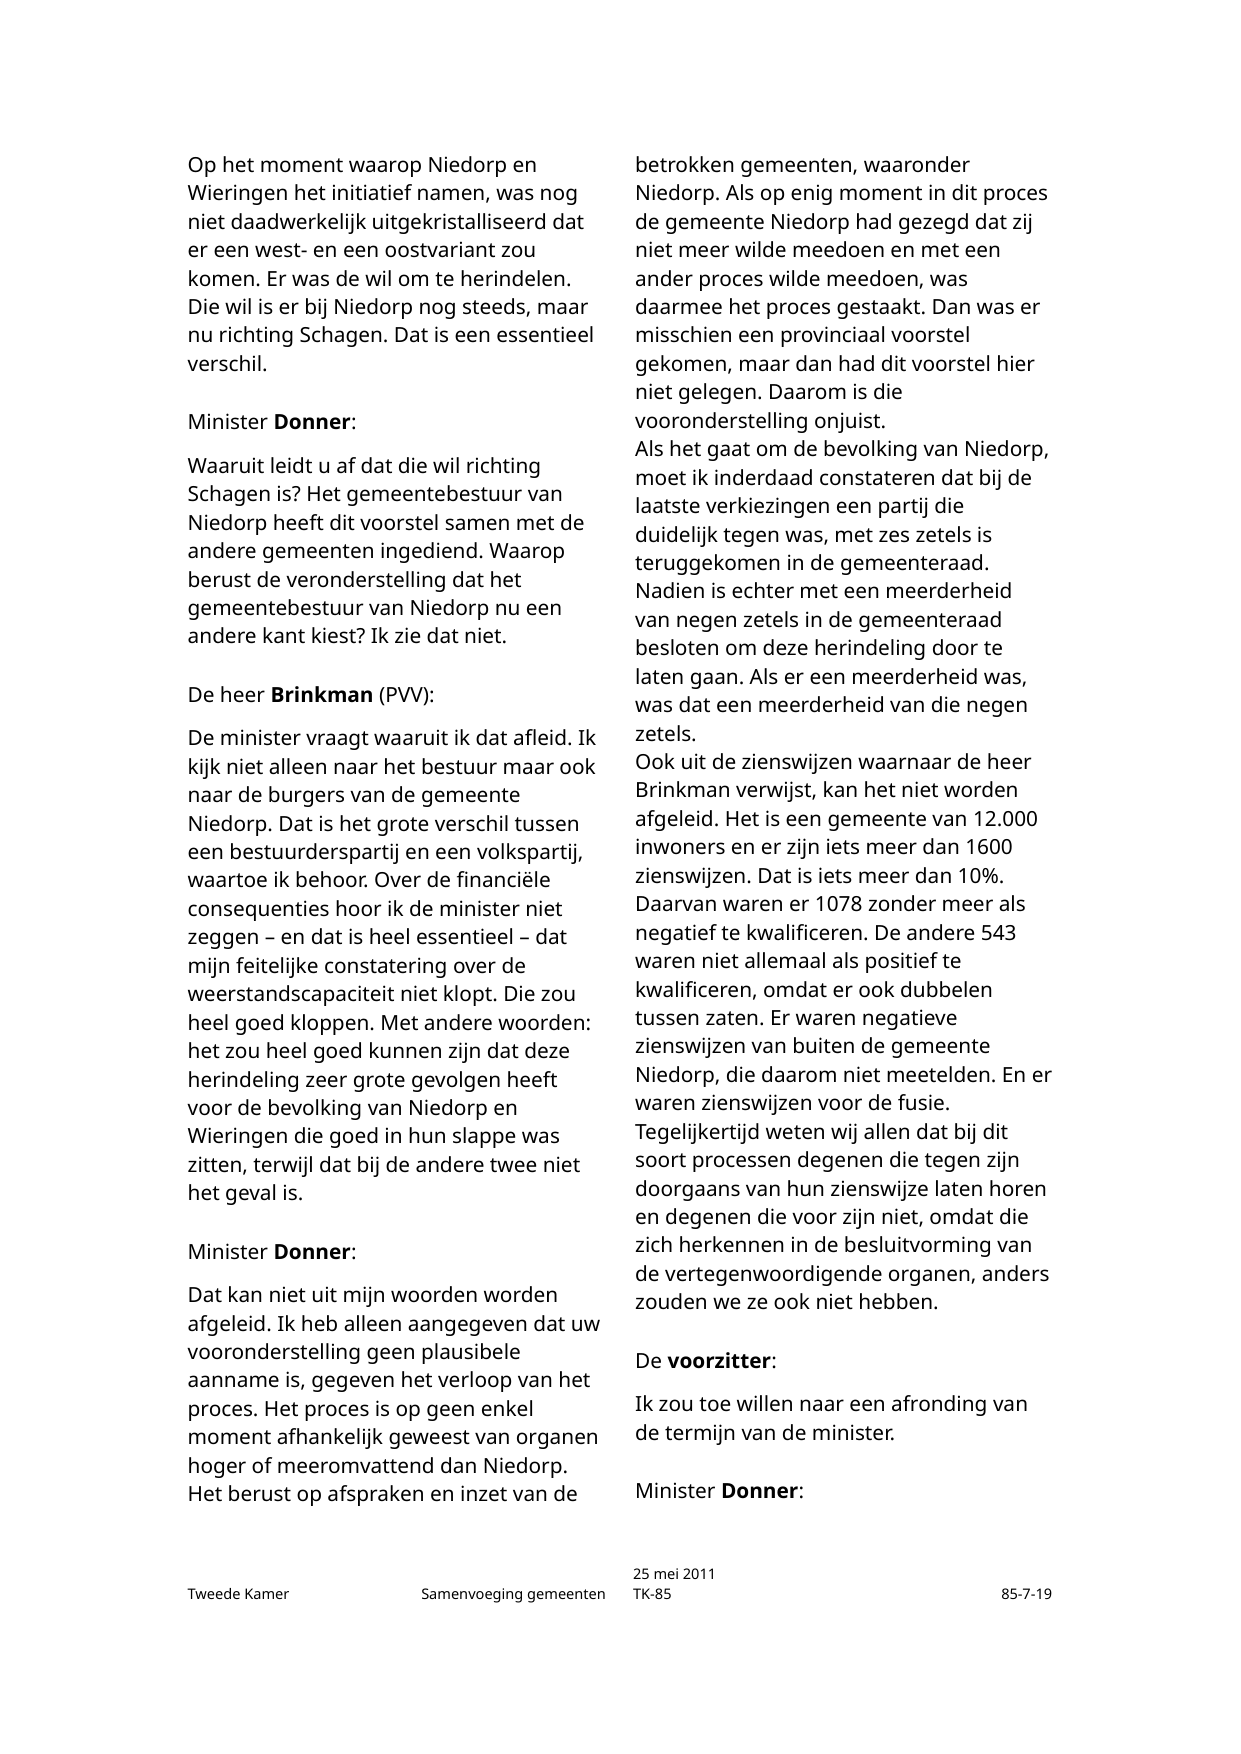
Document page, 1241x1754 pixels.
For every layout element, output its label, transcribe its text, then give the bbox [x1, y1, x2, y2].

text De minister vraagt waaruit ik dat afleid. Ik kijk niet alleen naar het bestuur maar ook naar de burgers van de gemeente Niedorp. Dat is het grote verschil tussen een bestuurderspartij en een volkspartij, waartoe ik behoor. Over de financiële consequenties hoor ik de minister niet zeggen – en dat is heel essentieel – dat mijn feitelijke constatering over de weerstandscapaciteit niet klopt. Die zou heel goed kloppen. Met andere woorden: het zou heel goed kunnen zijn dat deze herindeling zeer grote gevolgen heeft voor de bevolking van Niedorp en Wieringen die goed in hun slappe was zitten, terwijl dat bij de andere twee niet het geval is. [187, 723, 605, 1207]
text De heer Brinkman (PVV): [187, 680, 605, 708]
text Minister Donner: [187, 407, 605, 436]
text Minister Donner: [187, 1237, 605, 1265]
text De voorzitter: [635, 1346, 1053, 1374]
text Als het gaat om de bevolking van Niedorp, moet ik inderdaad constateren dat bij de laatste verkiezingen een partij die duidelijk tegen was, met zes zetels is teruggekomen in de gemeenteraad. Nadien is echter met een meerderheid van negen zetels in de gemeenteraad besloten om deze herindeling door te laten gaan. Als er een meerderheid was, was dat een meerderheid van die negen zetels. [635, 434, 1053, 747]
text Minister Donner: [635, 1476, 1053, 1505]
text Dat kan niet uit mijn woorden worden afgeleid. Ik heb alleen aangegeven dat uw vooronderstelling geen plausibele aanname is, gegeven het verloop van het proces. Het proces is op geen enkel moment afhankelijk geweest van organen hoger of meeromvattend dan Niedorp. Het berust op afspraken en inzet van de [187, 1280, 605, 1508]
text Waaruit leidt u af dat die wil richting Schagen is? Het gemeentebestuur van Niedorp heeft dit voorstel samen met de andere gemeenten ingediend. Waarop berust de veronderstelling dat het gemeentebestuur van Niedorp nu een andere kant kiest? Ik zie dat niet. [187, 451, 605, 650]
text betrokken gemeenten, waaronder Niedorp. Als op enig moment in dit proces de gemeente Niedorp had gezegd dat zij niet meer wilde meedoen en met een ander proces wilde meedoen, was daarmee het proces gestaakt. Dan was er misschien een provinciaal voorstel gekomen, maar dan had dit voorstel hier niet gelegen. Daarom is die vooronderstelling onjuist. [635, 150, 1053, 434]
text Ook uit de zienswijzen waarnaar de heer Brinkman verwijst, kan het niet worden afgeleid. Het is een gemeente van 12.000 inwoners en er zijn iets meer dan 1600 zienswijzen. Dat is iets meer dan 10%. Daarvan waren er 1078 zonder meer als negatief te kwalificeren. De andere 543 waren niet allemaal als positief te kwalificeren, omdat er ook dubbelen tussen zaten. Er waren negatieve zienswijzen van buiten de gemeente Niedorp, die daarom niet meetelden. En er waren zienswijzen voor de fusie. Tegelijkertijd weten wij allen dat bij dit soort processen degenen die tegen zijn doorgaans van hun zienswijze laten horen en degenen die voor zijn niet, omdat die zich herkennen in de besluitvorming van de vertegenwoordigende organen, anders zouden we ze ook niet hebben. [635, 747, 1053, 1316]
text Op het moment waarop Niedorp en Wieringen het initiatief namen, was nog niet daadwerkelijk uitgekristalliseerd dat er een west- en een oostvariant zou komen. Er was de wil om te herindelen. Die wil is er bij Niedorp nog steeds, maar nu richting Schagen. Dat is een essentieel verschil. [187, 150, 605, 377]
text Ik zou toe willen naar een afronding van de termijn van de minister. [635, 1389, 1053, 1446]
